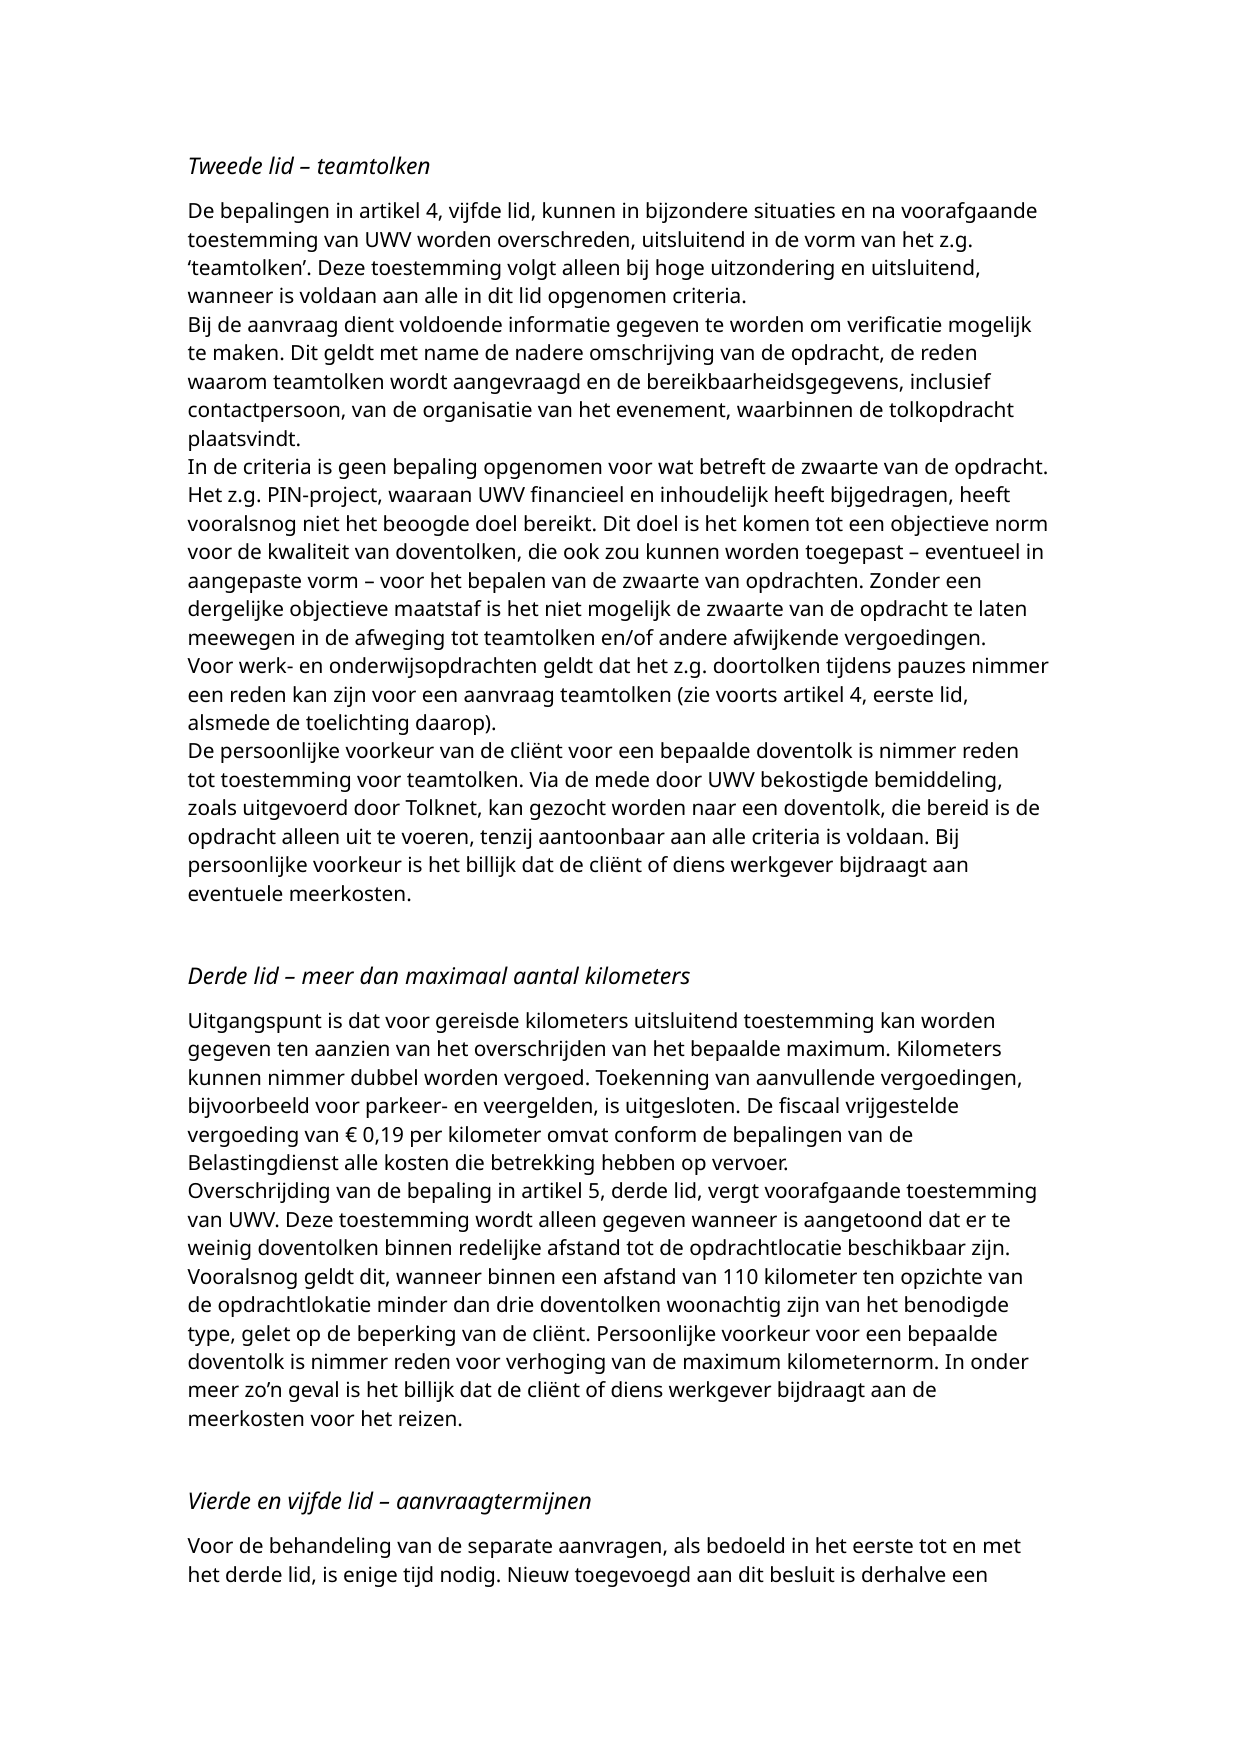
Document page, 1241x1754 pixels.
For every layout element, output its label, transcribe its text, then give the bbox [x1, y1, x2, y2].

subtitle Tweede lid – teamtolken [187, 150, 1053, 181]
text Vooralsnog geldt dit, wanneer binnen een afstand van 110 kilometer ten opzichte van de opdrachtlokatie minder dan drie doventolken woonachtig zijn van het benodigde type, gelet op de beperking van de cliënt. Persoonlijke voorkeur voor een bepaalde doventolk is nimmer reden voor verhoging van de maximum kilometernorm. In onder meer zo’n geval is het billijk dat de cliënt of diens werkgever bijdraagt aan de meerkosten voor het reizen. [187, 1262, 1053, 1432]
text De persoonlijke voorkeur van de cliënt voor een bepaalde doventolk is nimmer reden tot toestemming voor teamtolken. Via de mede door UWV bekostigde bemiddeling, zoals uitgevoerd door Tolknet, kan gezocht worden naar een doventolk, die bereid is de opdracht alleen uit te voeren, tenzij aantoonbaar aan alle criteria is voldaan. Bij persoonlijke voorkeur is het billijk dat de cliënt of diens werkgever bijdraagt aan eventuele meerkosten. [187, 737, 1053, 907]
subtitle Derde lid – meer dan maximaal aantal kilometers [187, 960, 1053, 991]
text Overschrijding van de bepaling in artikel 5, derde lid, vergt voorafgaande toestemming van UWV. Deze toestemming wordt alleen gegeven wanneer is aangetoond dat er te weinig doventolken binnen redelijke afstand tot de opdrachtlocatie beschikbaar zijn. [187, 1177, 1053, 1262]
text In de criteria is geen bepaling opgenomen voor wat betreft de zwaarte van de opdracht. Het z.g. PIN-project, waaraan UWV financieel en inhoudelijk heeft bijgedragen, heeft vooralsnog niet het beoogde doel bereikt. Dit doel is het komen tot een objectieve norm voor de kwaliteit van doventolken, die ook zou kunnen worden toegepast – eventueel in aangepaste vorm – voor het bepalen van de zwaarte van opdrachten. Zonder een dergelijke objectieve maatstaf is het niet mogelijk de zwaarte van de opdracht te laten meewegen in de afweging tot teamtolken en/of andere afwijkende vergoedingen. [187, 452, 1053, 651]
text Bij de aanvraag dient voldoende informatie gegeven te worden om verificatie mogelijk te maken. Dit geldt met name de nadere omschrijving van de opdracht, de reden waarom teamtolken wordt aangevraagd en de bereikbaarheidsgegevens, inclusief contactpersoon, van de organisatie van het evenement, waarbinnen de tolkopdracht plaatsvindt. [187, 310, 1053, 452]
subtitle Vierde en vijfde lid – aanvraagtermijnen [187, 1485, 1053, 1516]
text Voor werk- en onderwijsopdrachten geldt dat het z.g. doortolken tijdens pauzes nimmer een reden kan zijn voor een aanvraag teamtolken (zie voorts artikel 4, eerste lid, alsmede de toelichting daarop). [187, 651, 1053, 737]
text De bepalingen in artikel 4, vijfde lid, kunnen in bijzondere situaties en na voorafgaande toestemming van UWV worden overschreden, uitsluitend in de vorm van het z.g. ‘teamtolken’. Deze toestemming volgt alleen bij hoge uitzondering en uitsluitend, wanneer is voldaan aan alle in dit lid opgenomen criteria. [187, 196, 1053, 310]
text Uitgangspunt is dat voor gereisde kilometers uitsluitend toestemming kan worden gegeven ten aanzien van het overschrijden van het bepaalde maximum. Kilometers kunnen nimmer dubbel worden vergoed. Toekenning van aanvullende vergoedingen, bijvoorbeeld voor parkeer- en veergelden, is uitgesloten. De fiscaal vrijgestelde vergoeding van € 0,19 per kilometer omvat conform de bepalingen van de Belastingdienst alle kosten die betrekking hebben op vervoer. [187, 1006, 1053, 1177]
text Voor de behandeling van de separate aanvragen, als bedoeld in het eerste tot en met het derde lid, is enige tijd nodig. Nieuw toegevoegd aan dit besluit is derhalve een [187, 1531, 1053, 1588]
